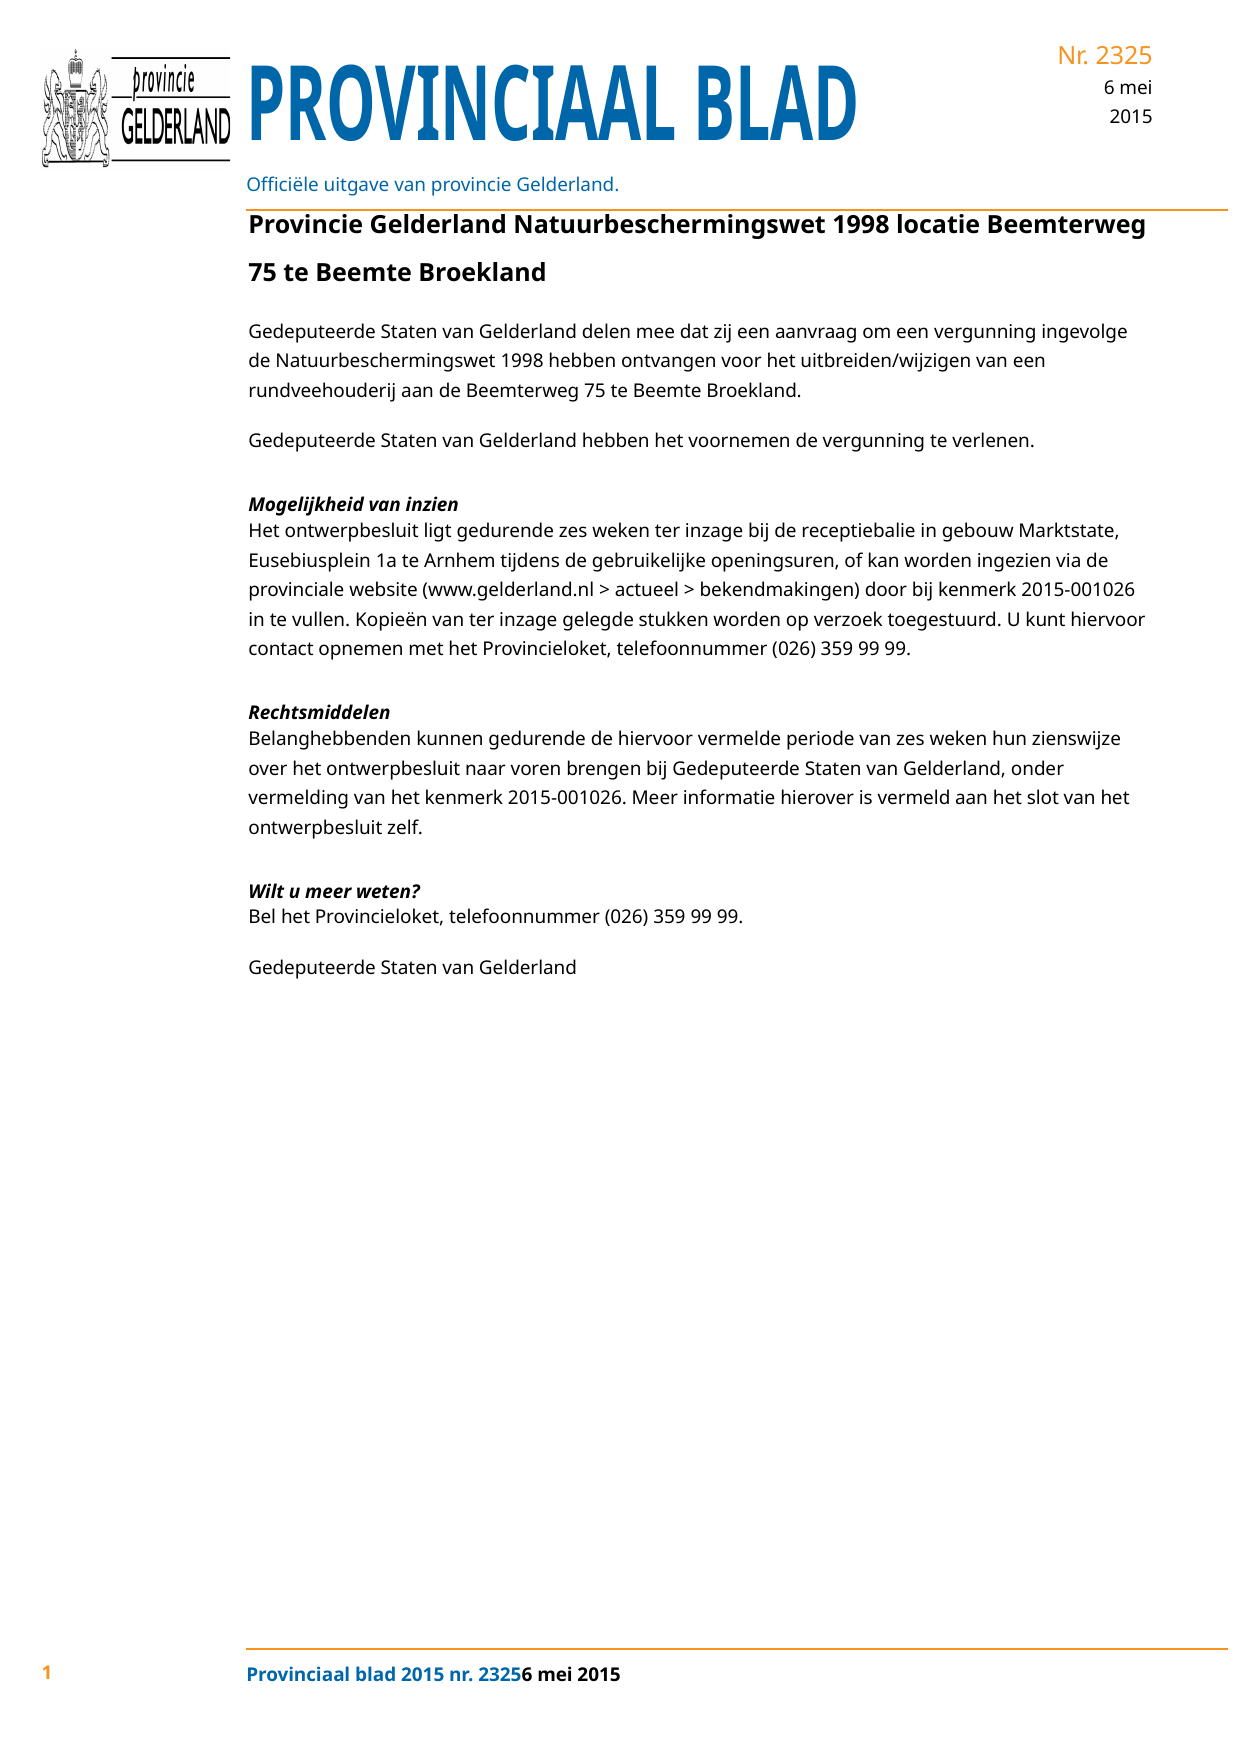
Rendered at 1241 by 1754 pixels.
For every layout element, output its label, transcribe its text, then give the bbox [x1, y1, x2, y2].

picture [41, 47, 231, 172]
text Belanghebbenden kunnen gedurende de hiervoor vermelde periode van zes weken hun zienswijze over het ontwerpbesluit naar voren brengen bij Gedeputeerde Staten van Gelderland, onder vermelding van het kenmerk 2015-001026. Meer informatie hierover is vermeld aan het slot van het ontwerpbesluit zelf. [248, 725, 1152, 840]
text Gedeputeerde Staten van Gelderland hebben het voornemen de vergunning te verlenen. [248, 427, 1152, 453]
text Rechtsmiddelen [248, 699, 1152, 725]
text Mogelijkheid van inzien [248, 491, 1152, 517]
text Gedeputeerde Staten van Gelderland delen mee dat zij een aanvraag om een vergunning ingevolge de Natuurbeschermingswet 1998 hebben ontvangen voor het uitbreiden/wijzigen van een rundveehouderij aan de Beemterweg 75 te Beemte Broekland. [248, 318, 1152, 403]
text Wilt u meer weten? [248, 878, 1152, 904]
text Bel het Provincieloket, telefoonnummer (026) 359 99 99. [248, 904, 1152, 929]
text Gedeputeerde Staten van Gelderland [248, 954, 1152, 980]
text Het ontwerpbesluit ligt gedurende zes weken ter inzage bij de receptiebalie in gebouw Marktstate, Eusebiusplein 1a te Arnhem tijdens de gebruikelijke openingsuren, of kan worden ingezien via de provinciale website (www.gelderland.nl > actueel > bekendmakingen) door bij kenmerk 2015-001026 in te vullen. Kopieën van ter inzage gelegde stukken worden op verzoek toegestuurd. U kunt hiervoor contact opnemen met het Provincieloket, telefoonnummer (026) 359 99 99. [248, 517, 1152, 661]
text Provincie Gelderland Natuurbeschermingswet 1998 locatie Beemterweg 75 te Beemte Broekland [248, 211, 1152, 288]
